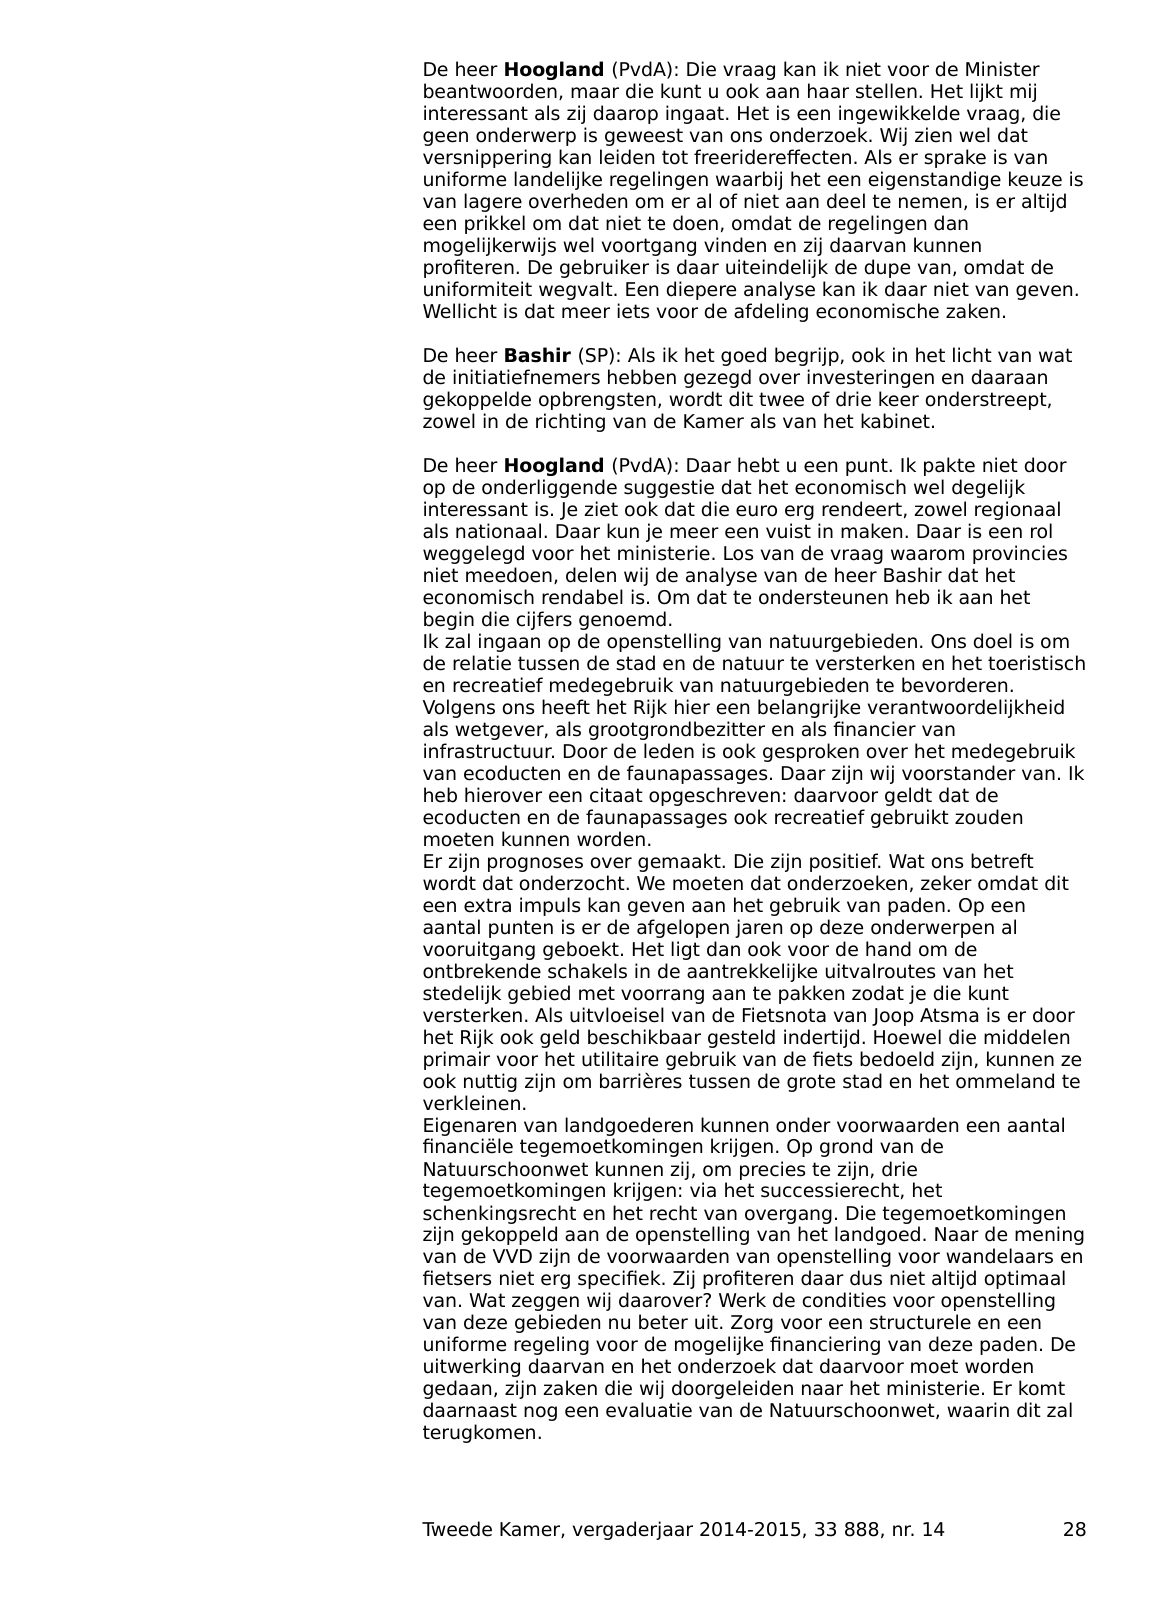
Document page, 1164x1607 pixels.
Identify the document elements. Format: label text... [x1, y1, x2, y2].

text Er zijn prognoses over gemaakt. Die zijn positief. Wat ons betreft wordt dat onderzocht. We moeten dat onderzoeken, zeker omdat dit een extra impuls kan geven aan het gebruik van paden. Op een aantal punten is er de afgelopen jaren op deze onderwerpen al vooruitgang geboekt. Het ligt dan ook voor de hand om de ontbrekende schakels in de aantrekkelijke uitvalroutes van het stedelijk gebied met voorrang aan te pakken zodat je die kunt versterken. Als uitvloeisel van de Fietsnota van Joop Atsma is er door het Rijk ook geld beschikbaar gesteld indertijd. Hoewel die middelen primair voor het utilitaire gebruik van de fiets bedoeld zijn, kunnen ze ook nuttig zijn om barrières tussen de grote stad en het ommeland te verkleinen. [422, 851, 1087, 1114]
text De heer Bashir (SP): Als ik het goed begrijp, ook in het licht van wat de initiatiefnemers hebben gezegd over investeringen en daaraan gekoppelde opbrengsten, wordt dit twee of drie keer onderstreept, zowel in de richting van de Kamer als van het kabinet. [422, 345, 1087, 433]
text De heer Hoogland (PvdA): Daar hebt u een punt. Ik pakte niet door op de onderliggende suggestie dat het economisch wel degelijk interessant is. Je ziet ook dat die euro erg rendeert, zowel regionaal als nationaal. Daar kun je meer een vuist in maken. Daar is een rol weggelegd voor het ministerie. Los van de vraag waarom provincies niet meedoen, delen wij de analyse van de heer Bashir dat het economisch rendabel is. Om dat te ondersteunen heb ik aan het begin die cijfers genoemd. [422, 455, 1087, 631]
text De heer Hoogland (PvdA): Die vraag kan ik niet voor de Minister beantwoorden, maar die kunt u ook aan haar stellen. Het lijkt mij interessant als zij daarop ingaat. Het is een ingewikkelde vraag, die geen onderwerp is geweest van ons onderzoek. Wij zien wel dat versnippering kan leiden tot freeridereffecten. Als er sprake is van uniforme landelijke regelingen waarbij het een eigenstandige keuze is van lagere overheden om er al of niet aan deel te nemen, is er altijd een prikkel om dat niet te doen, omdat de regelingen dan mogelijkerwijs wel voortgang vinden en zij daarvan kunnen profiteren. De gebruiker is daar uiteindelijk de dupe van, omdat de uniformiteit wegvalt. Een diepere analyse kan ik daar niet van geven. Wellicht is dat meer iets voor de afdeling economische zaken. [422, 59, 1087, 323]
text Ik zal ingaan op de openstelling van natuurgebieden. Ons doel is om de relatie tussen de stad en de natuur te versterken en het toeristisch en recreatief medegebruik van natuurgebieden te bevorderen. Volgens ons heeft het Rijk hier een belangrijke verantwoordelijkheid als wetgever, als grootgrondbezitter en als financier van infrastructuur. Door de leden is ook gesproken over het medegebruik van ecoducten en de faunapassages. Daar zijn wij voorstander van. Ik heb hierover een citaat opgeschreven: daarvoor geldt dat de ecoducten en de faunapassages ook recreatief gebruikt zouden moeten kunnen worden. [422, 631, 1087, 851]
text Eigenaren van landgoederen kunnen onder voorwaarden een aantal financiële tegemoetkomingen krijgen. Op grond van de Natuurschoonwet kunnen zij, om precies te zijn, drie tegemoetkomingen krijgen: via het successierecht, het schenkingsrecht en het recht van overgang. Die tegemoetkomingen zijn gekoppeld aan de openstelling van het landgoed. Naar de mening van de VVD zijn de voorwaarden van openstelling voor wandelaars en fietsers niet erg specifiek. Zij profiteren daar dus niet altijd optimaal van. Wat zeggen wij daarover? Werk de condities voor openstelling van deze gebieden nu beter uit. Zorg voor een structurele en een uniforme regeling voor de mogelijke financiering van deze paden. De uitwerking daarvan en het onderzoek dat daarvoor moet worden gedaan, zijn zaken die wij doorgeleiden naar het ministerie. Er komt daarnaast nog een evaluatie van de Natuurschoonwet, waarin dit zal terugkomen. [422, 1114, 1087, 1444]
